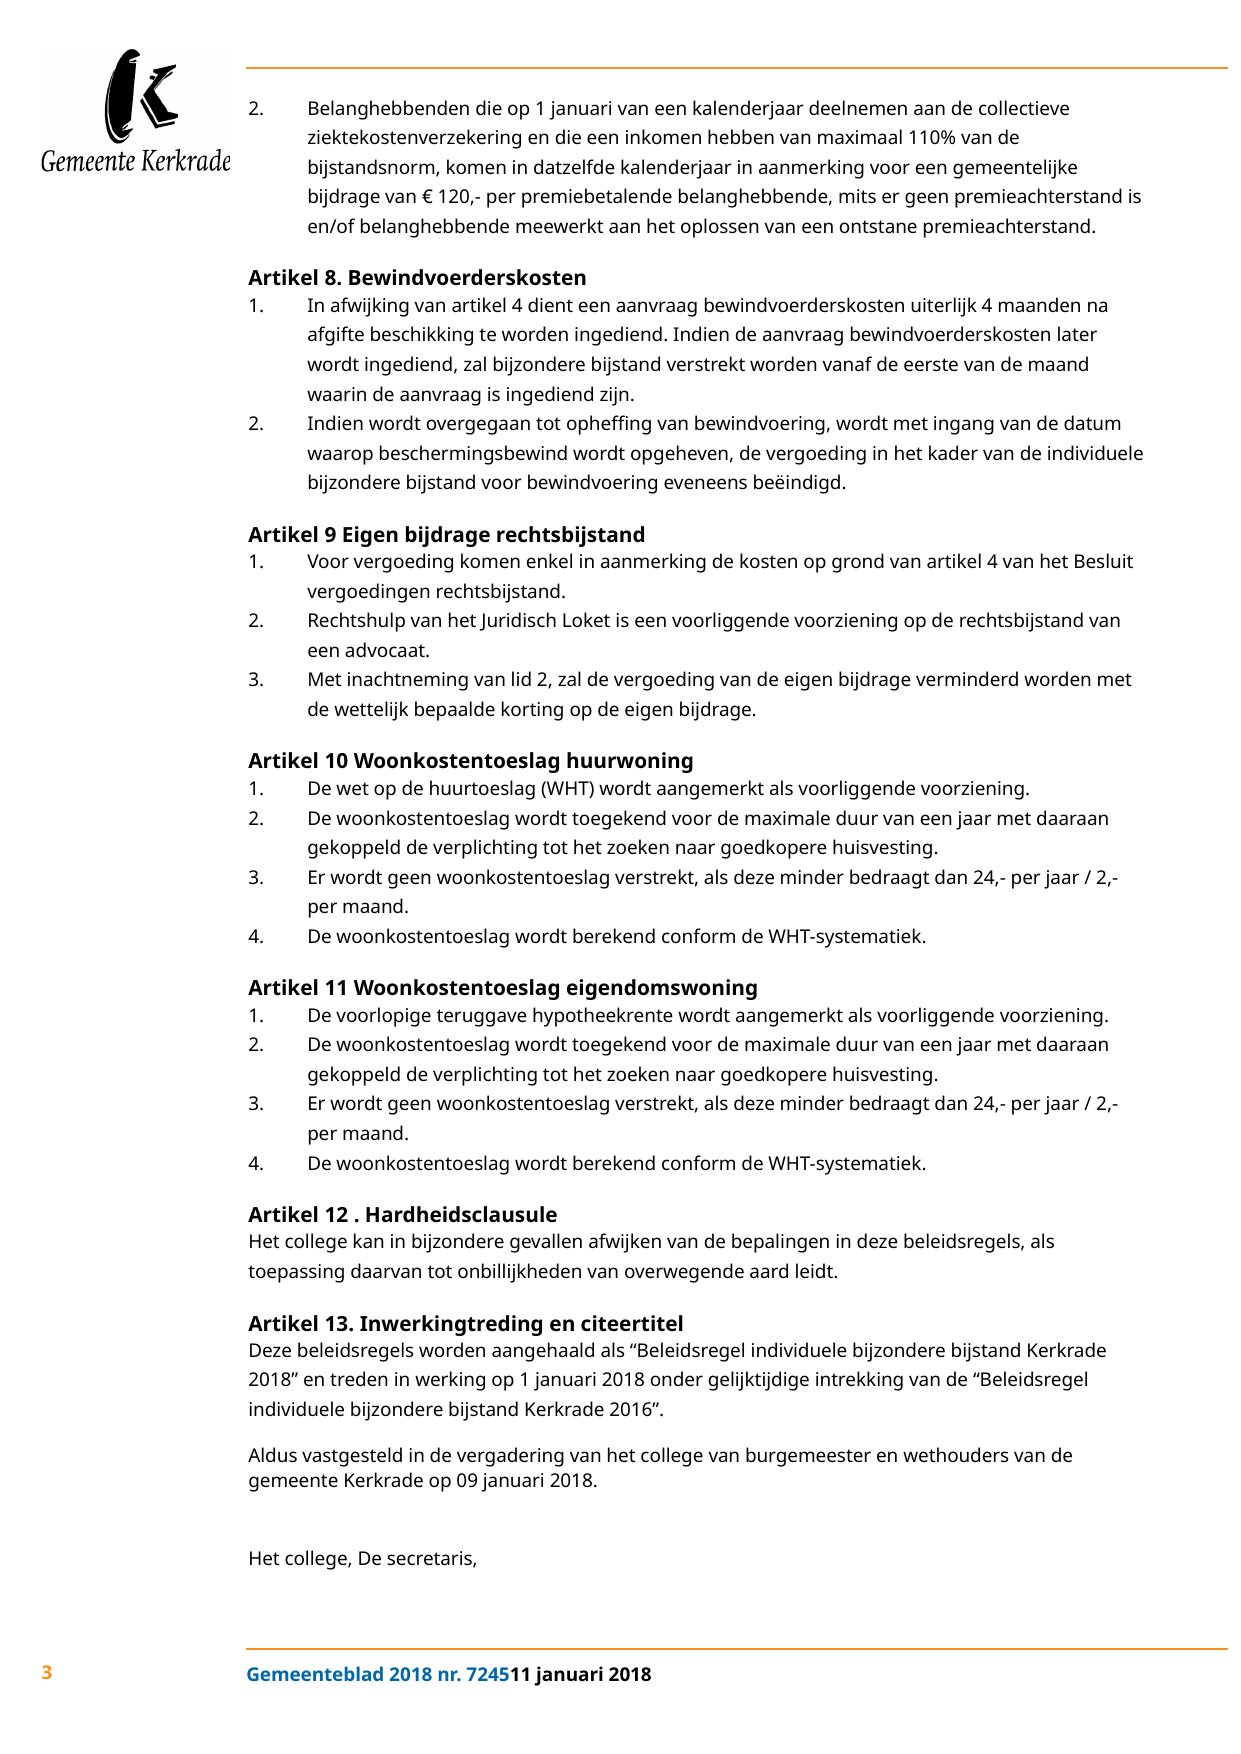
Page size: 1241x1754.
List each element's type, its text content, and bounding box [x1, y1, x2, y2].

text Artikel 9 Eigen bijdrage rechtsbijstand [248, 520, 1152, 548]
list Voor vergoeding komen enkel in aanmerking de kosten op grond van artikel 4 van het Besluit vergoedingen rechtsbijstand. [248, 548, 1152, 604]
text Artikel 8. Bewindvoerderskosten [248, 263, 1152, 292]
list In afwijking van artikel 4 dient een aanvraag bewindvoerderskosten uiterlijk 4 maanden na afgifte beschikking te worden ingediend. Indien de aanvraag bewindvoerderskosten later wordt ingediend, zal bijzondere bijstand verstrekt worden vanaf de eerste van de maand waarin de aanvraag is ingediend zijn. [248, 292, 1152, 406]
text Artikel 10 Woonkostentoeslag huurwoning [248, 747, 1152, 775]
list Rechtshulp van het Juridisch Loket is een voorliggende voorziening op de rechtsbijstand van een advocaat. [248, 607, 1152, 663]
list De woonkostentoeslag wordt berekend conform de WHT-systematiek. [248, 923, 1152, 949]
list Er wordt geen woonkostentoeslag verstrekt, als deze minder bedraagt dan 24,- per jaar / 2,- per maand. [248, 1091, 1152, 1146]
picture [41, 47, 231, 172]
list Indien wordt overgegaan tot opheffing van bewindvoering, wordt met ingang van de datum waarop beschermingsbewind wordt opgeheven, de vergoeding in het kader van de individuele bijzondere bijstand voor bewindvoering eveneens beëindigd. [248, 410, 1152, 495]
list Belanghebbenden die op 1 januari van een kalenderjaar deelnemen aan de collectieve ziektekostenverzekering en die een inkomen hebben van maximaal 110% van de bijstandsnorm, komen in datzelfde kalenderjaar in aanmerking voor een gemeentelijke bijdrage van € 120,- per premiebetalende belanghebbende, mits er geen premieachterstand is en/of belanghebbende meewerkt aan het oplossen van een ontstane premieachterstand. [248, 95, 1152, 239]
list Er wordt geen woonkostentoeslag verstrekt, als deze minder bedraagt dan 24,- per jaar / 2,- per maand. [248, 864, 1152, 919]
list De woonkostentoeslag wordt toegekend voor de maximale duur van een jaar met daaraan gekoppeld de verplichting tot het zoeken naar goedkopere huisvesting. [248, 805, 1152, 860]
list De woonkostentoeslag wordt berekend conform de WHT-systematiek. [248, 1150, 1152, 1176]
text Artikel 12 . Hardheidsclausule [248, 1200, 1152, 1229]
list Met inachtneming van lid 2, zal de vergoeding van de eigen bijdrage verminderd worden met de wettelijk bepaalde korting op de eigen bijdrage. [248, 667, 1152, 722]
text Aldus vastgesteld in de vergadering van het college van burgemeester en wethouders van de gemeente Kerkrade op 09 januari 2018. [248, 1442, 1152, 1493]
text Deze beleidsregels worden aangehaald als “Beleidsregel individuele bijzondere bijstand Kerkrade 2018” en treden in werking op 1 januari 2018 onder gelijktijdige intrekking van de “Beleidsregel individuele bijzondere bijstand Kerkrade 2016”. [248, 1337, 1152, 1422]
list De woonkostentoeslag wordt toegekend voor de maximale duur van een jaar met daaraan gekoppeld de verplichting tot het zoeken naar goedkopere huisvesting. [248, 1031, 1152, 1087]
text Het college kan in bijzondere gevallen afwijken van de bepalingen in deze beleidsregels, als toepassing daarvan tot onbillijkheden van overwegende aard leidt. [248, 1229, 1152, 1284]
list De voorlopige teruggave hypotheekrente wordt aangemerkt als voorliggende voorziening. [248, 1002, 1152, 1028]
text Artikel 13. Inwerkingtreding en citeertitel [248, 1309, 1152, 1337]
list De wet op de huurtoeslag (WHT) wordt aangemerkt als voorliggende voorziening. [248, 775, 1152, 801]
text Artikel 11 Woonkostentoeslag eigendomswoning [248, 973, 1152, 1002]
text Het college, De secretaris, [248, 1545, 1152, 1571]
